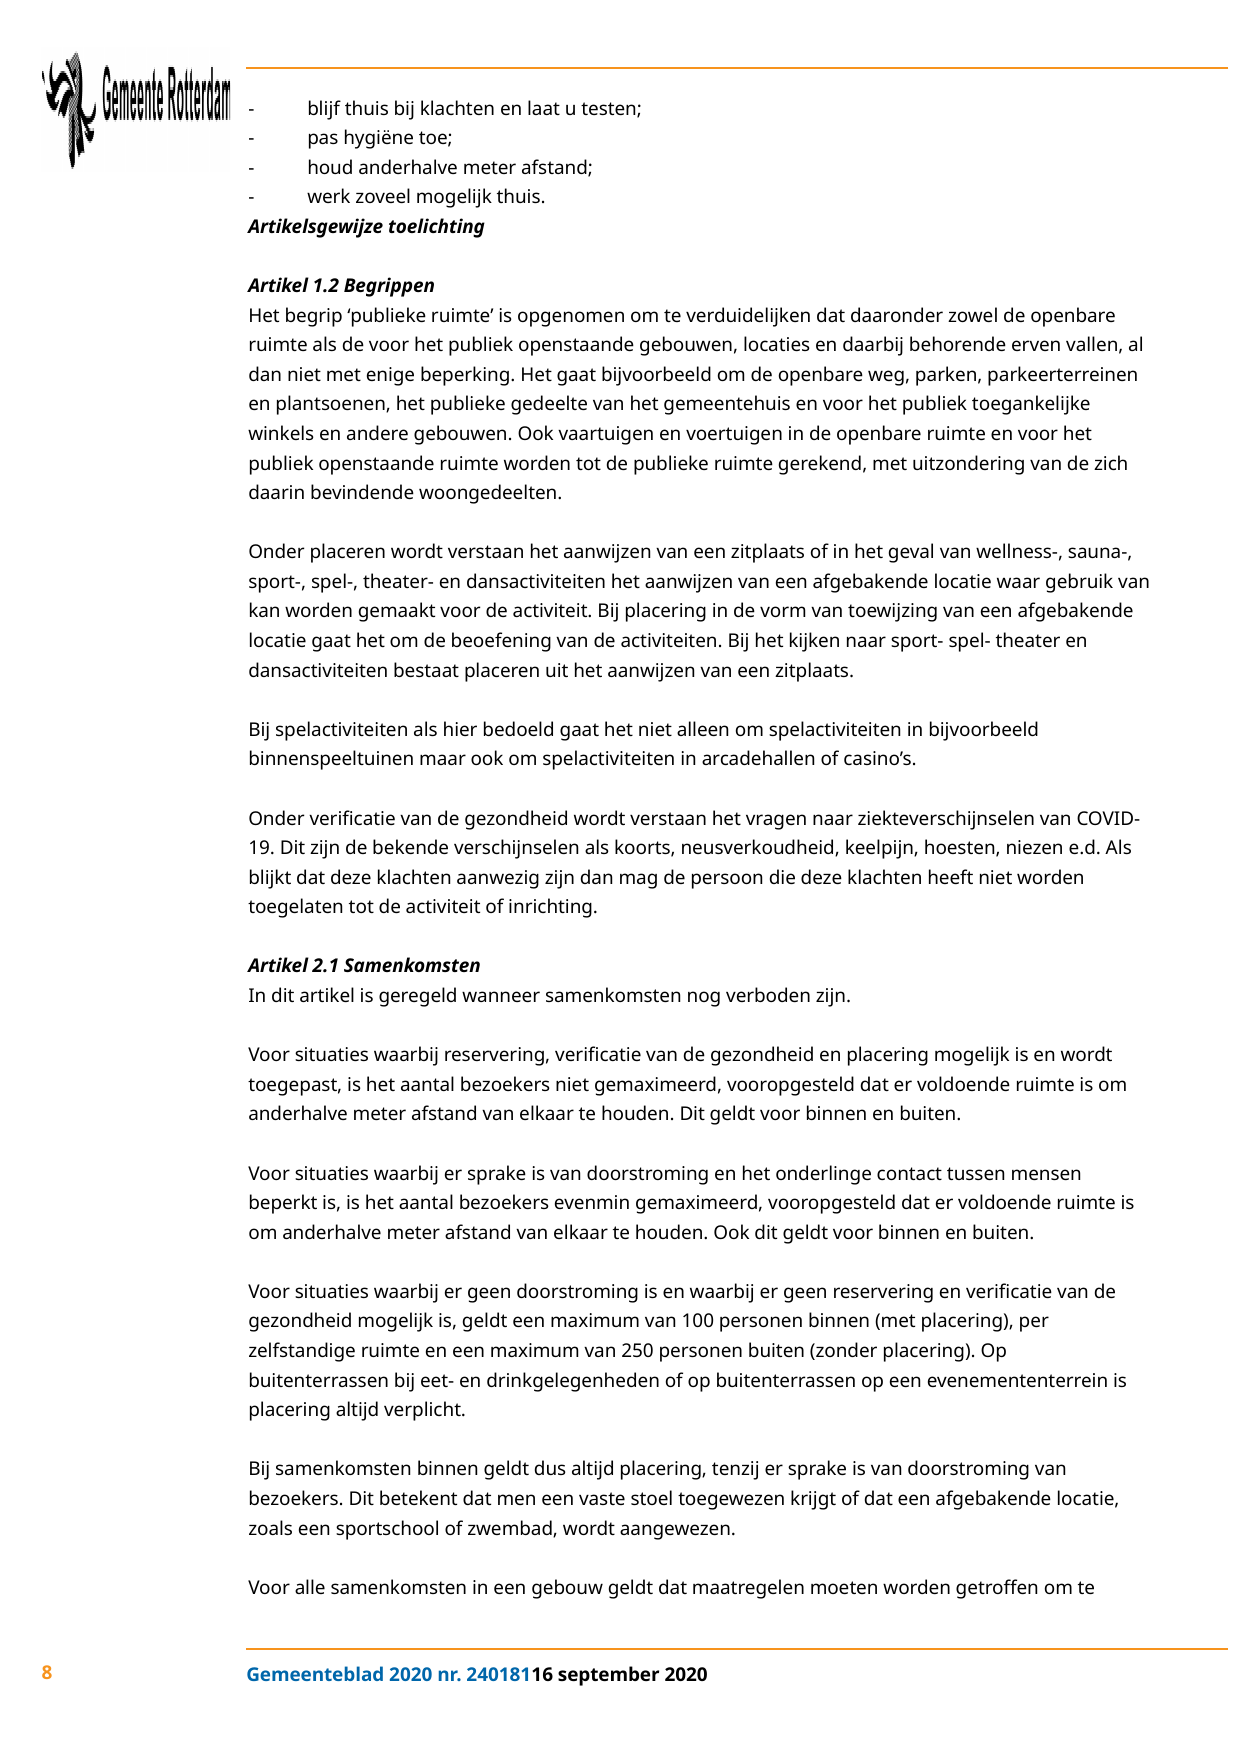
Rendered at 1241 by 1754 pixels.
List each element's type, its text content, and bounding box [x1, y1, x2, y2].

list pas hygiëne toe; [248, 124, 1152, 150]
text Onder placeren wordt verstaan het aanwijzen van een zitplaats of in het geval van wellness-, sauna-, sport-, spel-, theater- en dansactiviteiten het aanwijzen van een afgebakende locatie waar gebruik van kan worden gemaakt voor de activiteit. Bij placering in de vorm van toewijzing van een afgebakende locatie gaat het om de beoefening van de activiteiten. Bij het kijken naar sport- spel- theater en dansactiviteiten bestaat placeren uit het aanwijzen van een zitplaats. [248, 538, 1152, 683]
text Voor alle samenkomsten in een gebouw geldt dat maatregelen moeten worden getroffen om te [248, 1574, 1152, 1600]
text Onder verificatie van de gezondheid wordt verstaan het vragen naar ziekteverschijnselen van COVID-19. Dit zijn de bekende verschijnselen als koorts, neusverkoudheid, keelpijn, hoesten, niezen e.d. Als blijkt dat deze klachten aanwezig zijn dan mag de persoon die deze klachten heeft niet worden toegelaten tot de activiteit of inrichting. [248, 805, 1152, 919]
text Het begrip ‘publieke ruimte’ is opgenomen om te verduidelijken dat daaronder zowel de openbare ruimte als de voor het publiek openstaande gebouwen, locaties en daarbij behorende erven vallen, al dan niet met enige beperking. Het gaat bijvoorbeeld om de openbare weg, parken, parkeerterreinen en plantsoenen, het publieke gedeelte van het gemeentehuis en voor het publiek toegankelijke winkels en andere gebouwen. Ook vaartuigen en voertuigen in de openbare ruimte en voor het publiek openstaande ruimte worden tot de publieke ruimte gerekend, met uitzondering van de zich daarin bevindende woongedeelten. [248, 302, 1152, 505]
text Artikel 2.1 Samenkomsten [248, 953, 1152, 978]
text Bij samenkomsten binnen geldt dus altijd placering, tenzij er sprake is van doorstroming van bezoekers. Dit betekent dat men een vaste stoel toegewezen krijgt of dat een afgebakende locatie, zoals een sportschool of zwembad, wordt aangewezen. [248, 1456, 1152, 1541]
picture [41, 47, 231, 172]
text Voor situaties waarbij reservering, verificatie van de gezondheid en placering mogelijk is en wordt toegepast, is het aantal bezoekers niet gemaximeerd, vooropgesteld dat er voldoende ruimte is om anderhalve meter afstand van elkaar te houden. Dit geldt voor binnen en buiten. [248, 1041, 1152, 1126]
text Voor situaties waarbij er sprake is van doorstroming en het onderlinge contact tussen mensen beperkt is, is het aantal bezoekers evenmin gemaximeerd, vooropgesteld dat er voldoende ruimte is om anderhalve meter afstand van elkaar te houden. Ook dit geldt voor binnen en buiten. [248, 1160, 1152, 1245]
list werk zoveel mogelijk thuis. [248, 183, 1152, 209]
list houd anderhalve meter afstand; [248, 154, 1152, 180]
text Artikel 1.2 Begrippen [248, 272, 1152, 298]
text Artikelsgewijze toelichting [248, 213, 1152, 239]
list blijf thuis bij klachten en laat u testen; [248, 95, 1152, 121]
text In dit artikel is geregeld wanneer samenkomsten nog verboden zijn. [248, 982, 1152, 1008]
text Voor situaties waarbij er geen doorstroming is en waarbij er geen reservering en verificatie van de gezondheid mogelijk is, geldt een maximum van 100 personen binnen (met placering), per zelfstandige ruimte en een maximum van 250 personen buiten (zonder placering). Op buitenterrassen bij eet- en drinkgelegenheden of op buitenterrassen op een evenemententerrein is placering altijd verplicht. [248, 1278, 1152, 1422]
text Bij spelactiviteiten als hier bedoeld gaat het niet alleen om spelactiviteiten in bijvoorbeeld binnenspeeltuinen maar ook om spelactiviteiten in arcadehallen of casino’s. [248, 716, 1152, 771]
